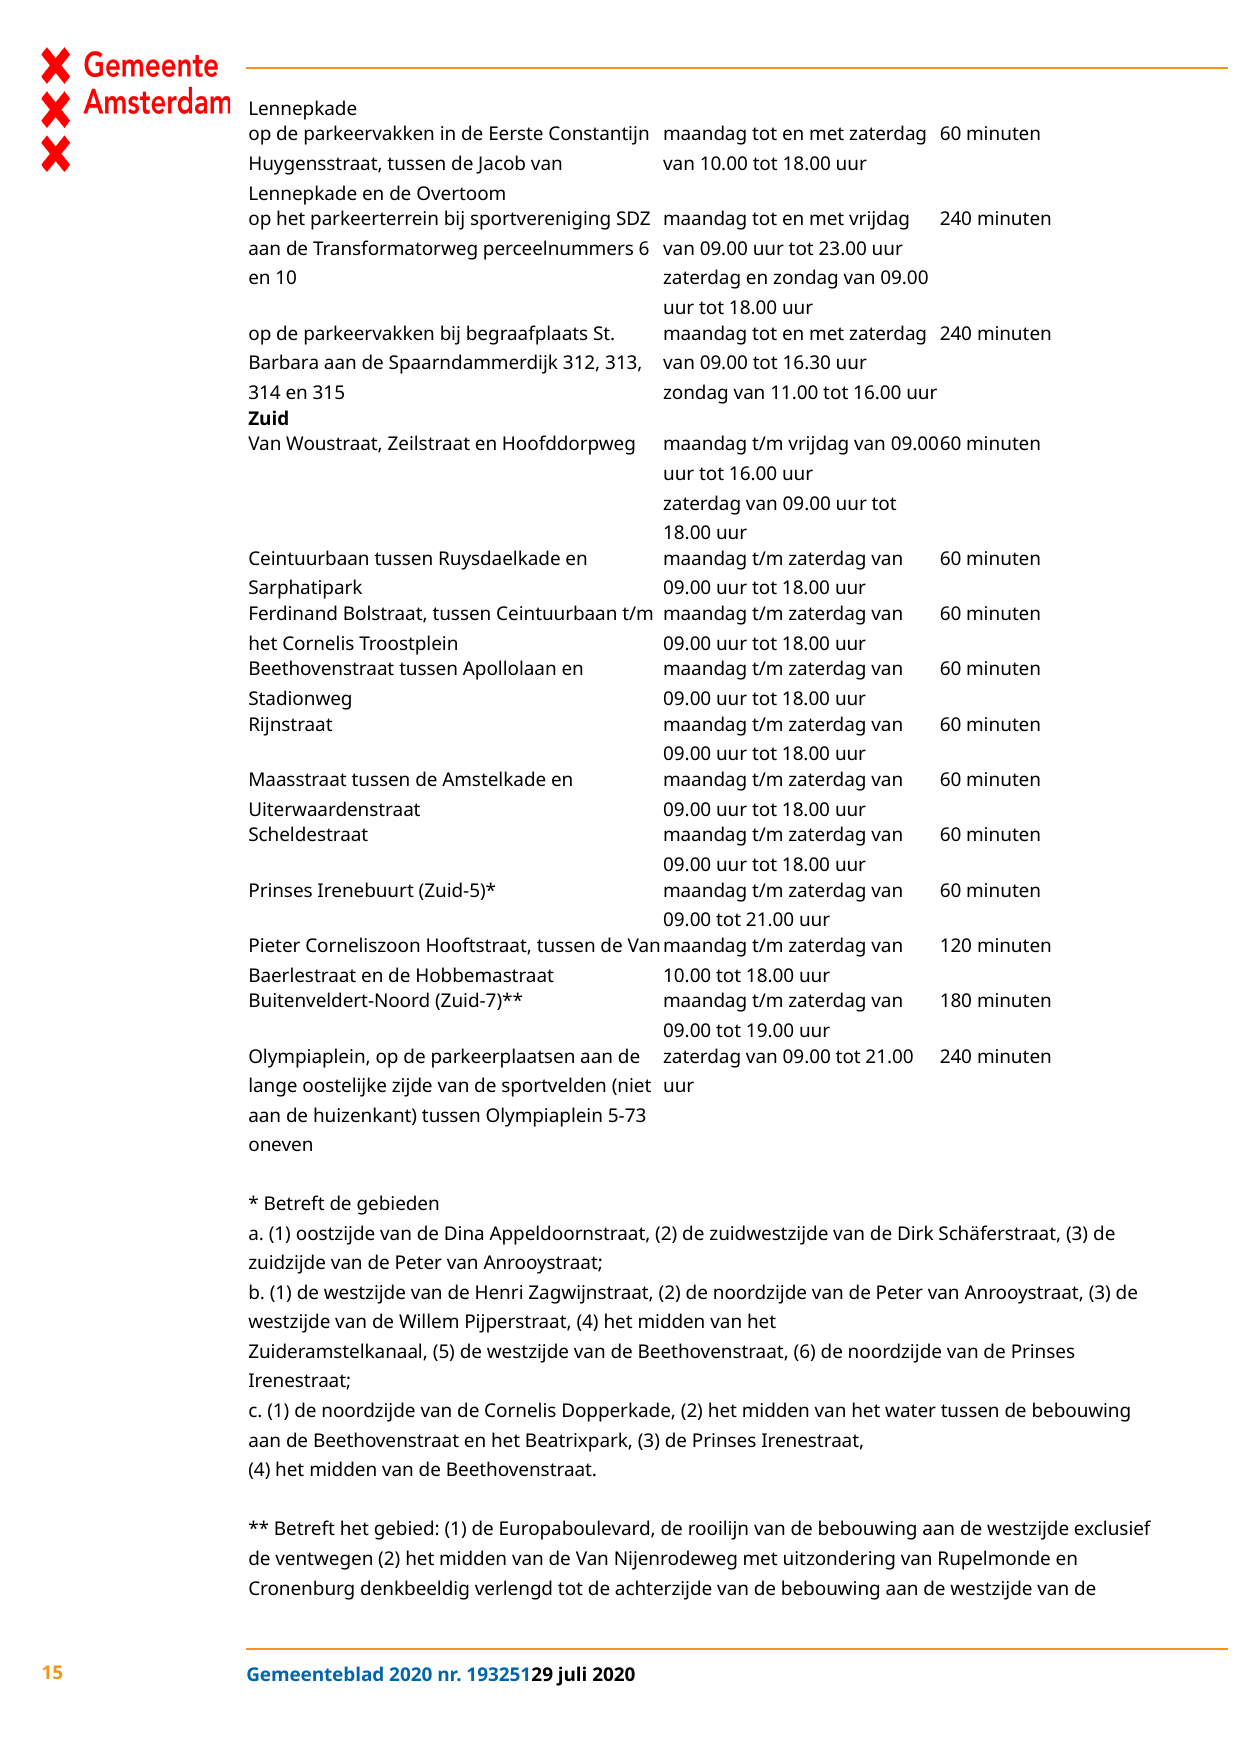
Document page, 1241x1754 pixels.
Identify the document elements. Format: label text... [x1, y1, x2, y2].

table_cell [940, 405, 1152, 431]
table_cell 180 minuten [940, 988, 1152, 1043]
table_cell maandag t/m zaterdag van 09.00 tot 19.00 uur [663, 988, 939, 1043]
table_cell 60 minuten [940, 711, 1152, 766]
table_cell maandag t/m zaterdag van 10.00 tot 18.00 uur [663, 932, 939, 987]
table_cell op de parkeervakken bij begraafplaats St. Barbara aan de Spaarndammerdijk 312, 313, 314 en 315 [248, 320, 663, 405]
text ** Betreft het gebied: (1) de Europaboulevard, de rooilijn van de bebouwing aan de westzijde exclusief de ventwegen (2) het midden van de Van Nijenrodeweg met uitzondering van Rupelmonde en Cronenburg denkbeeldig verlengd tot de achterzijde van de bebouwing aan de westzijde van de [248, 1516, 1152, 1600]
text * Betreft de gebieden [248, 1190, 1152, 1216]
table_cell Zuid [248, 405, 663, 431]
table_cell maandag t/m zaterdag van 09.00 uur tot 18.00 uur [663, 766, 939, 822]
table_cell 60 minuten [940, 766, 1152, 822]
table_cell zaterdag van 09.00 tot 21.00 uur [663, 1043, 939, 1157]
text a. (1) oostzijde van de Dina Appeldoornstraat, (2) de zuidwestzijde van de Dirk Schäferstraat, (3) de zuidzijde van de Peter van Anrooystraat; [248, 1220, 1152, 1275]
picture [41, 47, 231, 172]
table_cell op de parkeervakken in de Eerste Constantijn Huygensstraat, tussen de Jacob van Lennepkade en de Overtoom [248, 121, 663, 205]
table_cell maandag t/m vrijdag van 09.00 uur tot 16.00 uur zaterdag van 09.00 uur tot 18.00 uur [663, 431, 939, 545]
table_cell 60 minuten [940, 545, 1152, 600]
table_cell 60 minuten [940, 121, 1152, 205]
table_cell Olympiaplein, op de parkeerplaatsen aan de lange oostelijke zijde van de sportvelden (niet aan de huizenkant) tussen Olympiaplein 5-73 oneven [248, 1043, 663, 1157]
table_cell [663, 405, 939, 431]
text c. (1) de noordzijde van de Cornelis Dopperkade, (2) het midden van het water tussen de bebouwing aan de Beethovenstraat en het Beatrixpark, (3) de Prinses Irenestraat, [248, 1397, 1152, 1452]
table_cell maandag tot en met zaterdag van 09.00 tot 16.30 uur zondag van 11.00 tot 16.00 uur [663, 320, 939, 405]
table_cell Beethovenstraat tussen Apollolaan en Stadionweg [248, 656, 663, 711]
text Zuideramstelkanaal, (5) de westzijde van de Beethovenstraat, (6) de noordzijde van de Prinses Irenestraat; [248, 1338, 1152, 1393]
table_cell 240 minuten [940, 1043, 1152, 1157]
table_cell Maasstraat tussen de Amstelkade en Uiterwaardenstraat [248, 766, 663, 822]
table_cell [663, 95, 939, 121]
table_cell maandag t/m zaterdag van 09.00 uur tot 18.00 uur [663, 711, 939, 766]
table_cell 60 minuten [940, 656, 1152, 711]
table_cell maandag t/m zaterdag van 09.00 uur tot 18.00 uur [663, 822, 939, 877]
table_cell Ferdinand Bolstraat, tussen Ceintuurbaan t/m het Cornelis Troostplein [248, 600, 663, 656]
table_cell maandag tot en met zaterdag van 10.00 tot 18.00 uur [663, 121, 939, 205]
table_cell Prinses Irenebuurt (Zuid-5)* [248, 877, 663, 932]
table_cell maandag t/m zaterdag van 09.00 uur tot 18.00 uur [663, 600, 939, 656]
table_cell maandag t/m zaterdag van 09.00 uur tot 18.00 uur [663, 545, 939, 600]
table_cell op het parkeerterrein bij sportvereniging SDZ aan de Transformatorweg perceelnummers 6 en 10 [248, 205, 663, 320]
table_cell maandag tot en met vrijdag van 09.00 uur tot 23.00 uur zaterdag en zondag van 09.00 uur tot 18.00 uur [663, 205, 939, 320]
text (4) het midden van de Beethovenstraat. [248, 1456, 1152, 1482]
table_cell Scheldestraat [248, 822, 663, 877]
table_cell Rijnstraat [248, 711, 663, 766]
table_cell Lennepkade [248, 95, 663, 121]
table_cell Buitenveldert-Noord (Zuid-7)** [248, 988, 663, 1043]
table_cell 60 minuten [940, 877, 1152, 932]
table_cell Van Woustraat, Zeilstraat en Hoofddorpweg [248, 431, 663, 545]
table_cell 240 minuten [940, 320, 1152, 405]
text b. (1) de westzijde van de Henri Zagwijnstraat, (2) de noordzijde van de Peter van Anrooystraat, (3) de westzijde van de Willem Pijperstraat, (4) het midden van het [248, 1279, 1152, 1334]
table_cell 60 minuten [940, 600, 1152, 656]
table_cell maandag t/m zaterdag van 09.00 tot 21.00 uur [663, 877, 939, 932]
table_cell 120 minuten [940, 932, 1152, 987]
table_cell 240 minuten [940, 205, 1152, 320]
table_cell 60 minuten [940, 431, 1152, 545]
table_cell [940, 95, 1152, 121]
table_cell maandag t/m zaterdag van 09.00 uur tot 18.00 uur [663, 656, 939, 711]
table_cell Pieter Corneliszoon Hooftstraat, tussen de Van Baerlestraat en de Hobbemastraat [248, 932, 663, 987]
table_cell Ceintuurbaan tussen Ruysdaelkade en Sarphatipark [248, 545, 663, 600]
table_cell 60 minuten [940, 822, 1152, 877]
